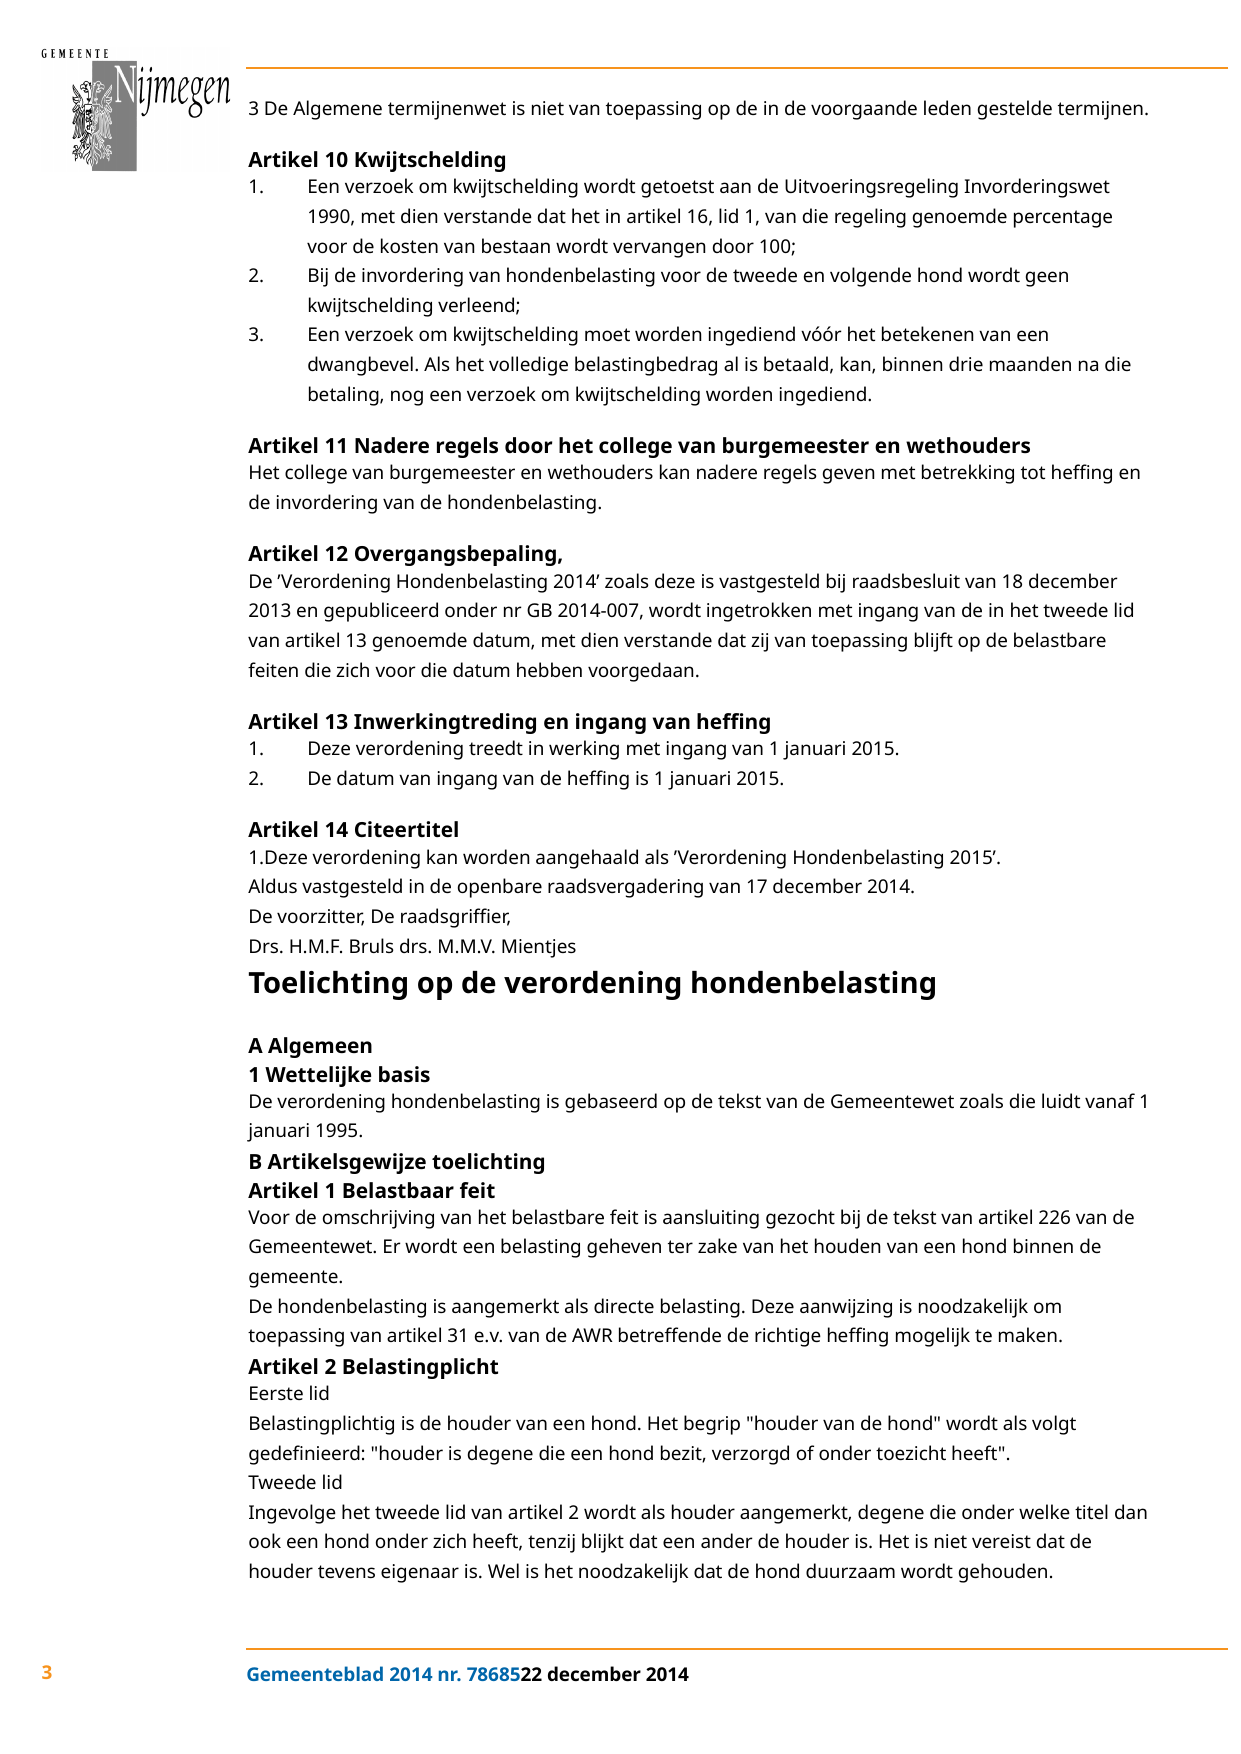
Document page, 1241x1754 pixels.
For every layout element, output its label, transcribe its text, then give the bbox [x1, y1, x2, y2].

text Artikel 10 Kwijtschelding [248, 145, 1152, 174]
text De verordening hondenbelasting is gebaseerd op de tekst van de Gemeentewet zoals die luidt vanaf 1 januari 1995. [248, 1088, 1152, 1143]
text Artikel 13 Inwerkingtreding en ingang van heffing [248, 707, 1152, 736]
text Artikel 11 Nadere regels door het college van burgemeester en wethouders [248, 431, 1152, 459]
text Ingevolge het tweede lid van artikel 2 wordt als houder aangemerkt, degene die onder welke titel dan ook een hond onder zich heeft, tenzij blijkt dat een ander de houder is. Het is niet vereist dat de houder tevens eigenaar is. Wel is het noodzakelijk dat de hond duurzaam wordt gehouden. [248, 1499, 1152, 1584]
text Artikel 12 Overgangsbepaling, [248, 539, 1152, 568]
text A Algemeen [248, 1031, 1152, 1060]
text Belastingplichtig is de houder van een hond. Het begrip "houder van de hond" wordt als volgt gedefinieerd: "houder is degene die een hond bezit, verzorgd of onder toezicht heeft". [248, 1410, 1152, 1465]
text Artikel 14 Citeertitel [248, 816, 1152, 844]
picture [41, 47, 231, 172]
text 1 Wettelijke basis [248, 1060, 1152, 1088]
text Aldus vastgesteld in de openbare raadsvergadering van 17 december 2014. [248, 874, 1152, 899]
text Toelichting op de verordening hondenbelasting [248, 962, 1152, 1002]
list Bij de invordering van hondenbelasting voor de tweede en volgende hond wordt geen kwijtschelding verleend; [248, 262, 1152, 318]
text De voorzitter, De raadsgriffier, [248, 903, 1152, 929]
list De datum van ingang van de heffing is 1 januari 2015. [248, 765, 1152, 791]
text De hondenbelasting is aangemerkt als directe belasting. Deze aanwijzing is noodzakelijk om toepassing van artikel 31 e.v. van de AWR betreffende de richtige heffing mogelijk te maken. [248, 1293, 1152, 1348]
text Artikel 2 Belastingplicht [248, 1352, 1152, 1381]
text 3 De Algemene termijnenwet is niet van toepassing op de in de voorgaande leden gestelde termijnen. [248, 95, 1152, 121]
text Het college van burgemeester en wethouders kan nadere regels geven met betrekking tot heffing en de invordering van de hondenbelasting. [248, 459, 1152, 515]
list Een verzoek om kwijtschelding wordt getoetst aan de Uitvoeringsregeling Invorderingswet 1990, met dien verstande dat het in artikel 16, lid 1, van die regeling genoemde percentage voor de kosten van bestaan wordt vervangen door 100; [248, 174, 1152, 258]
text De ’Verordening Hondenbelasting 2014’ zoals deze is vastgesteld bij raadsbesluit van 18 december 2013 en gepubliceerd onder nr GB 2014-007, wordt ingetrokken met ingang van de in het tweede lid van artikel 13 genoemde datum, met dien verstande dat zij van toepassing blijft op de belastbare feiten die zich voor die datum hebben voorgedaan. [248, 568, 1152, 682]
list Deze verordening treedt in werking met ingang van 1 januari 2015. [248, 736, 1152, 761]
list Een verzoek om kwijtschelding moet worden ingediend vóór het betekenen van een dwangbevel. Als het volledige belastingbedrag al is betaald, kan, binnen drie maanden na die betaling, nog een verzoek om kwijtschelding worden ingediend. [248, 322, 1152, 406]
text Tweede lid [248, 1469, 1152, 1495]
text Voor de omschrijving van het belastbare feit is aansluiting gezocht bij de tekst van artikel 226 van de Gemeentewet. Er wordt een belasting geheven ter zake van het houden van een hond binnen de gemeente. [248, 1204, 1152, 1289]
text B Artikelsgewijze toelichting [248, 1147, 1152, 1176]
text Drs. H.M.F. Bruls drs. M.M.V. Mientjes [248, 933, 1152, 958]
text 1.Deze verordening kan worden aangehaald als ’Verordening Hondenbelasting 2015’. [248, 844, 1152, 870]
text Eerste lid [248, 1381, 1152, 1406]
text Artikel 1 Belastbaar feit [248, 1176, 1152, 1204]
